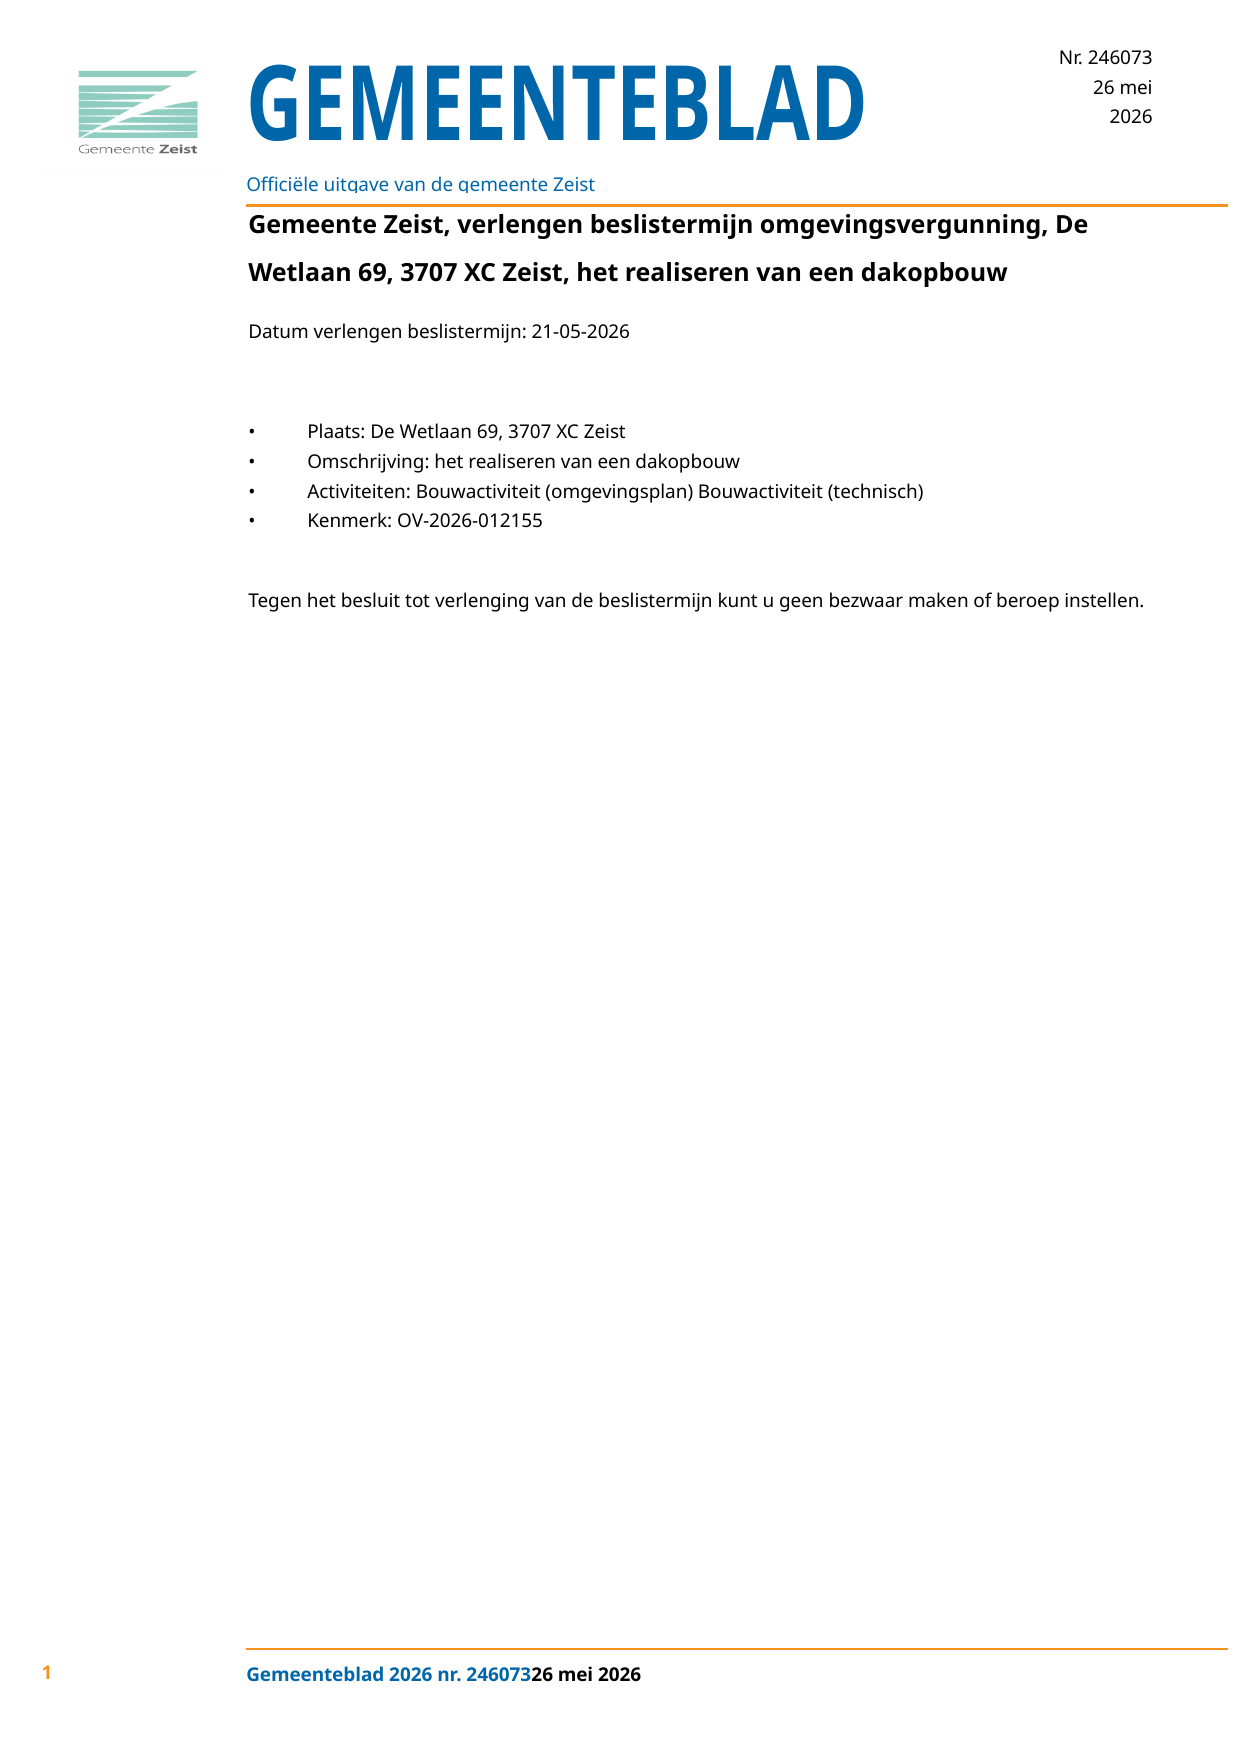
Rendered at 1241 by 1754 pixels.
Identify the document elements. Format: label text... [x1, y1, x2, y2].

list Activiteiten: Bouwactiviteit (omgevingsplan) Bouwactiviteit (technisch) [248, 478, 1152, 504]
picture [41, 47, 231, 172]
text Datum verlengen beslistermijn: 21-05-2026 [248, 318, 1152, 344]
list Plaats: De Wetlaan 69, 3707 XC Zeist [248, 419, 1152, 444]
text Tegen het besluit tot verlenging van de beslistermijn kunt u geen bezwaar maken of beroep instellen. [248, 587, 1152, 613]
text Gemeente Zeist, verlengen beslistermijn omgevingsvergunning, De Wetlaan 69, 3707 XC Zeist, het realiseren van een dakopbouw [248, 207, 1152, 288]
list Kenmerk: OV-2026-012155 [248, 507, 1152, 533]
list Omschrijving: het realiseren van een dakopbouw [248, 448, 1152, 474]
